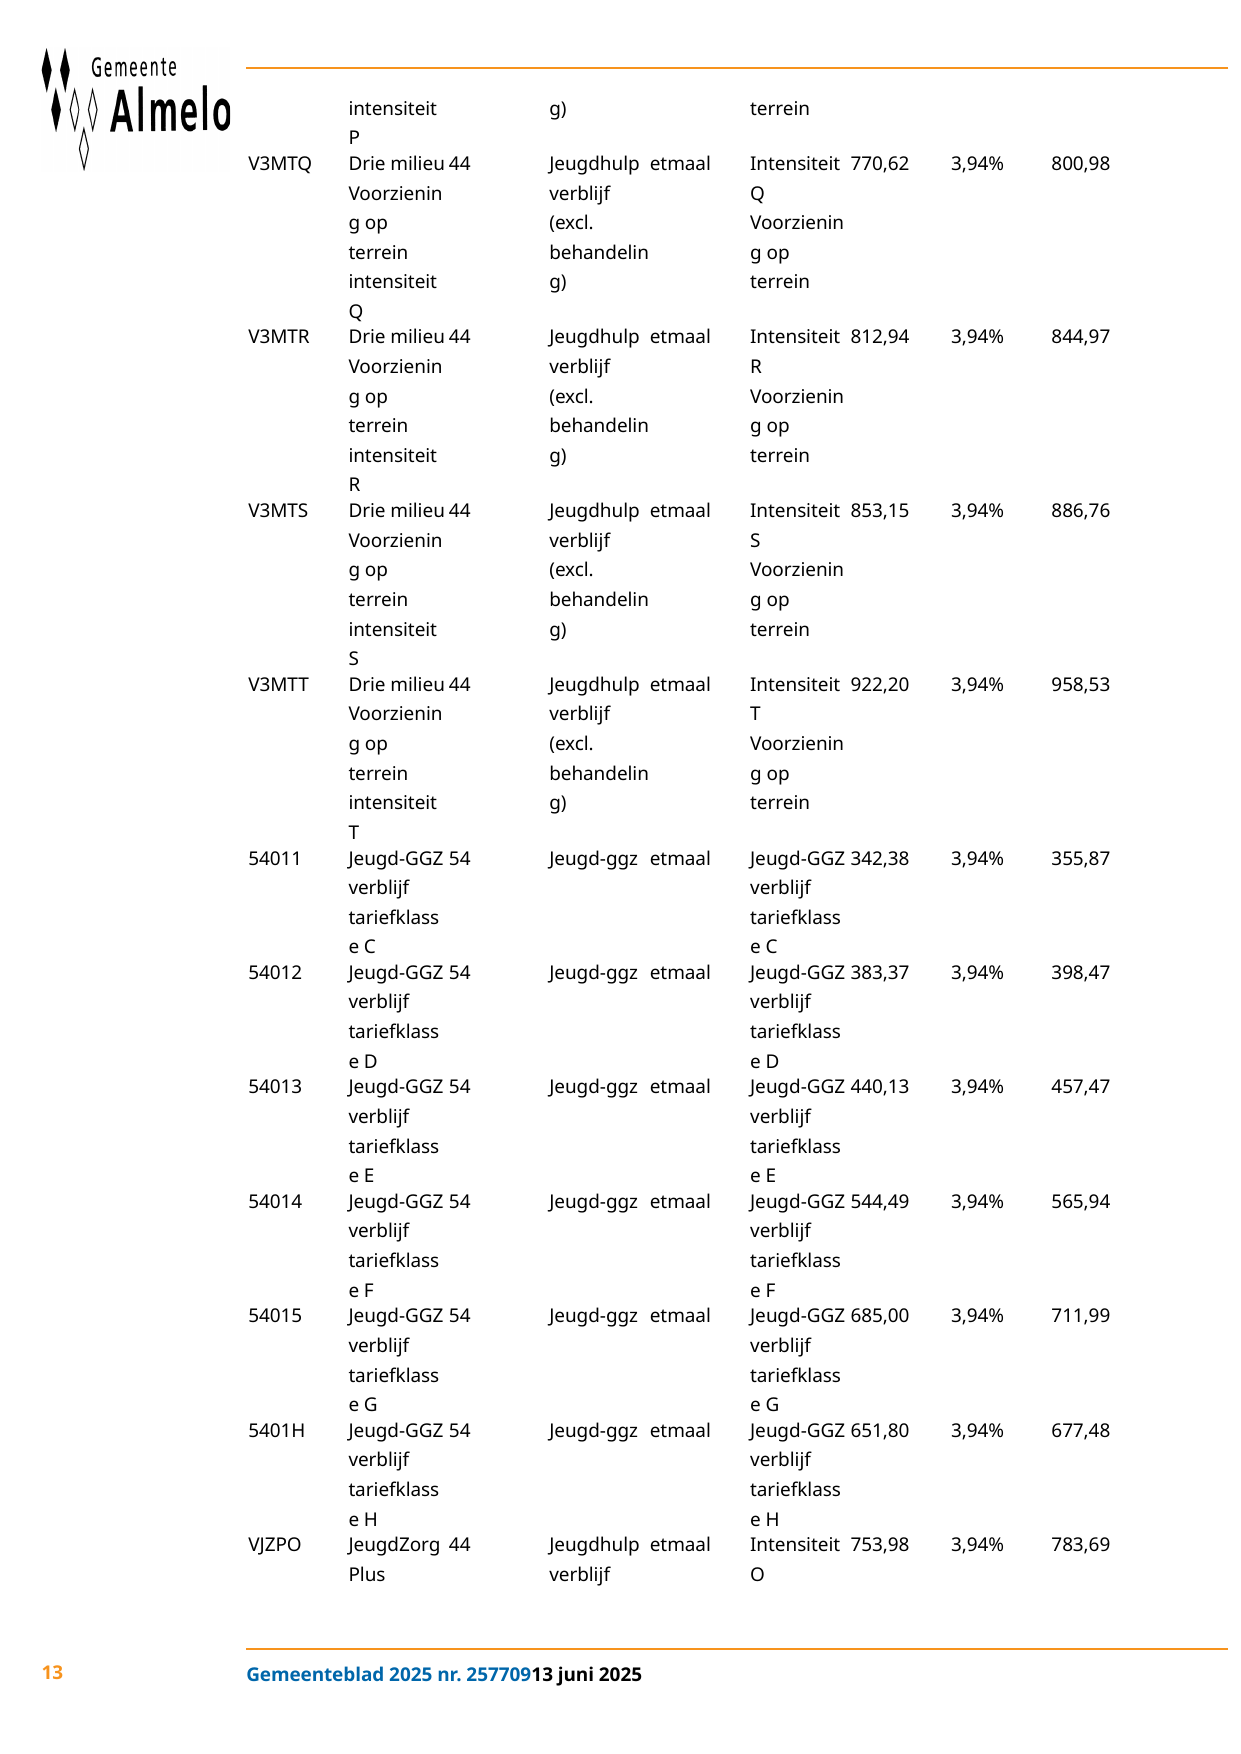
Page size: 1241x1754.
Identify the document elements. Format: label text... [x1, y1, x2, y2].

table_cell Jeugd-ggz [549, 1417, 649, 1532]
table_cell 398,47 [1051, 959, 1152, 1074]
table_cell Jeugd-GGZ verblijf tariefklasse F [750, 1188, 850, 1303]
table_cell Jeugd-ggz [549, 1188, 649, 1303]
table_cell Jeugd-GGZ verblijf tariefklasse H [348, 1417, 449, 1532]
table_cell 342,38 [850, 845, 951, 959]
table_cell 3,94% [951, 845, 1051, 959]
table_cell 711,99 [1051, 1303, 1152, 1417]
table_cell etmaal [650, 150, 750, 324]
table_cell Jeugdhulp verblijf (excl. behandeling) [549, 671, 649, 845]
table_cell 383,37 [850, 959, 951, 1074]
table_cell 922,20 [850, 671, 951, 845]
table_cell 3,94% [951, 1417, 1051, 1532]
table_cell [1051, 95, 1152, 150]
table_cell [650, 95, 750, 150]
table_cell Intensiteit R Voorziening op terrein [750, 324, 850, 497]
table_cell Drie milieu Voorziening op terrein intensiteit R [348, 324, 449, 497]
table_cell g) [549, 95, 649, 150]
table_cell [248, 95, 348, 150]
table_cell 5401H [248, 1417, 348, 1532]
table_cell 54015 [248, 1303, 348, 1417]
table_cell 54 [449, 1188, 549, 1303]
table_cell 54012 [248, 959, 348, 1074]
table_cell 685,00 [850, 1303, 951, 1417]
table_cell Jeugd-ggz [549, 1303, 649, 1417]
table_cell etmaal [650, 324, 750, 497]
table_cell 3,94% [951, 1303, 1051, 1417]
table_cell 440,13 [850, 1074, 951, 1188]
table_cell 800,98 [1051, 150, 1152, 324]
table_cell etmaal [650, 1532, 750, 1587]
table_cell 457,47 [1051, 1074, 1152, 1188]
table_cell Jeugd-GGZ verblijf tariefklasse D [348, 959, 449, 1074]
table_cell etmaal [650, 1074, 750, 1188]
table_cell 812,94 [850, 324, 951, 497]
table_cell etmaal [650, 671, 750, 845]
table_cell etmaal [650, 1188, 750, 1303]
table_cell 783,69 [1051, 1532, 1152, 1587]
table_cell 54011 [248, 845, 348, 959]
table_cell Jeugd-GGZ verblijf tariefklasse C [750, 845, 850, 959]
table_cell 3,94% [951, 150, 1051, 324]
table_cell 3,94% [951, 324, 1051, 497]
table_cell 844,97 [1051, 324, 1152, 497]
table_cell [951, 95, 1051, 150]
table_cell 544,49 [850, 1188, 951, 1303]
table_cell JeugdZorg Plus [348, 1532, 449, 1587]
table_cell Jeugd-GGZ verblijf tariefklasse C [348, 845, 449, 959]
table_cell V3MTS [248, 498, 348, 671]
table_cell etmaal [650, 959, 750, 1074]
table_cell Drie milieu Voorziening op terrein intensiteit T [348, 671, 449, 845]
table_cell [449, 95, 549, 150]
table_cell Jeugd-GGZ verblijf tariefklasse E [348, 1074, 449, 1188]
table_cell 886,76 [1051, 498, 1152, 671]
table_cell Jeugd-GGZ verblijf tariefklasse D [750, 959, 850, 1074]
table_cell 565,94 [1051, 1188, 1152, 1303]
table_cell 54 [449, 845, 549, 959]
table_cell 44 [449, 498, 549, 671]
table_cell V3MTR [248, 324, 348, 497]
table_cell 3,94% [951, 959, 1051, 1074]
table_cell Jeugdhulp verblijf (excl. behandeling) [549, 150, 649, 324]
table_cell Jeugd-GGZ verblijf tariefklasse G [348, 1303, 449, 1417]
table_cell intensiteit P [348, 95, 449, 150]
table_cell Intensiteit S Voorziening op terrein [750, 498, 850, 671]
table_cell Jeugd-GGZ verblijf tariefklasse G [750, 1303, 850, 1417]
table_cell Drie milieu Voorziening op terrein intensiteit S [348, 498, 449, 671]
table_cell 753,98 [850, 1532, 951, 1587]
table_cell 54 [449, 959, 549, 1074]
table_cell etmaal [650, 1303, 750, 1417]
table_cell 3,94% [951, 498, 1051, 671]
table_cell Jeugd-GGZ verblijf tariefklasse E [750, 1074, 850, 1188]
table_cell 54 [449, 1074, 549, 1188]
table_cell Intensiteit T Voorziening op terrein [750, 671, 850, 845]
table_cell Jeugdhulp verblijf (excl. behandeling) [549, 498, 649, 671]
table_cell V3MTQ [248, 150, 348, 324]
table_cell 54 [449, 1417, 549, 1532]
table_cell 44 [449, 150, 549, 324]
table_cell 3,94% [951, 1074, 1051, 1188]
table_cell 3,94% [951, 1532, 1051, 1587]
table_cell 3,94% [951, 671, 1051, 845]
table_cell 677,48 [1051, 1417, 1152, 1532]
table_cell 3,94% [951, 1188, 1051, 1303]
table_cell etmaal [650, 1417, 750, 1532]
table_cell Jeugd-ggz [549, 845, 649, 959]
table_cell etmaal [650, 845, 750, 959]
table_cell terrein [750, 95, 850, 150]
table_cell 853,15 [850, 498, 951, 671]
table_cell Jeugdhulp verblijf (excl. behandeling) [549, 324, 649, 497]
table_cell 54014 [248, 1188, 348, 1303]
table_cell 44 [449, 324, 549, 497]
table_cell Jeugdhulp verblijf [549, 1532, 649, 1587]
picture [41, 47, 231, 172]
table_cell etmaal [650, 498, 750, 671]
table_cell V3MTT [248, 671, 348, 845]
table_cell Jeugd-GGZ verblijf tariefklasse H [750, 1417, 850, 1532]
table_cell Jeugd-ggz [549, 959, 649, 1074]
table_cell 44 [449, 1532, 549, 1587]
table_cell Jeugd-GGZ verblijf tariefklasse F [348, 1188, 449, 1303]
table_cell 44 [449, 671, 549, 845]
table_cell 770,62 [850, 150, 951, 324]
table_cell 54 [449, 1303, 549, 1417]
table_cell Jeugd-ggz [549, 1074, 649, 1188]
table_cell 355,87 [1051, 845, 1152, 959]
table_cell 651,80 [850, 1417, 951, 1532]
table_cell 54013 [248, 1074, 348, 1188]
table_cell Drie milieu Voorziening op terrein intensiteit Q [348, 150, 449, 324]
table_cell VJZPO [248, 1532, 348, 1587]
table_cell Intensiteit Q Voorziening op terrein [750, 150, 850, 324]
table_cell 958,53 [1051, 671, 1152, 845]
table_cell Intensiteit O [750, 1532, 850, 1587]
table_cell [850, 95, 951, 150]
